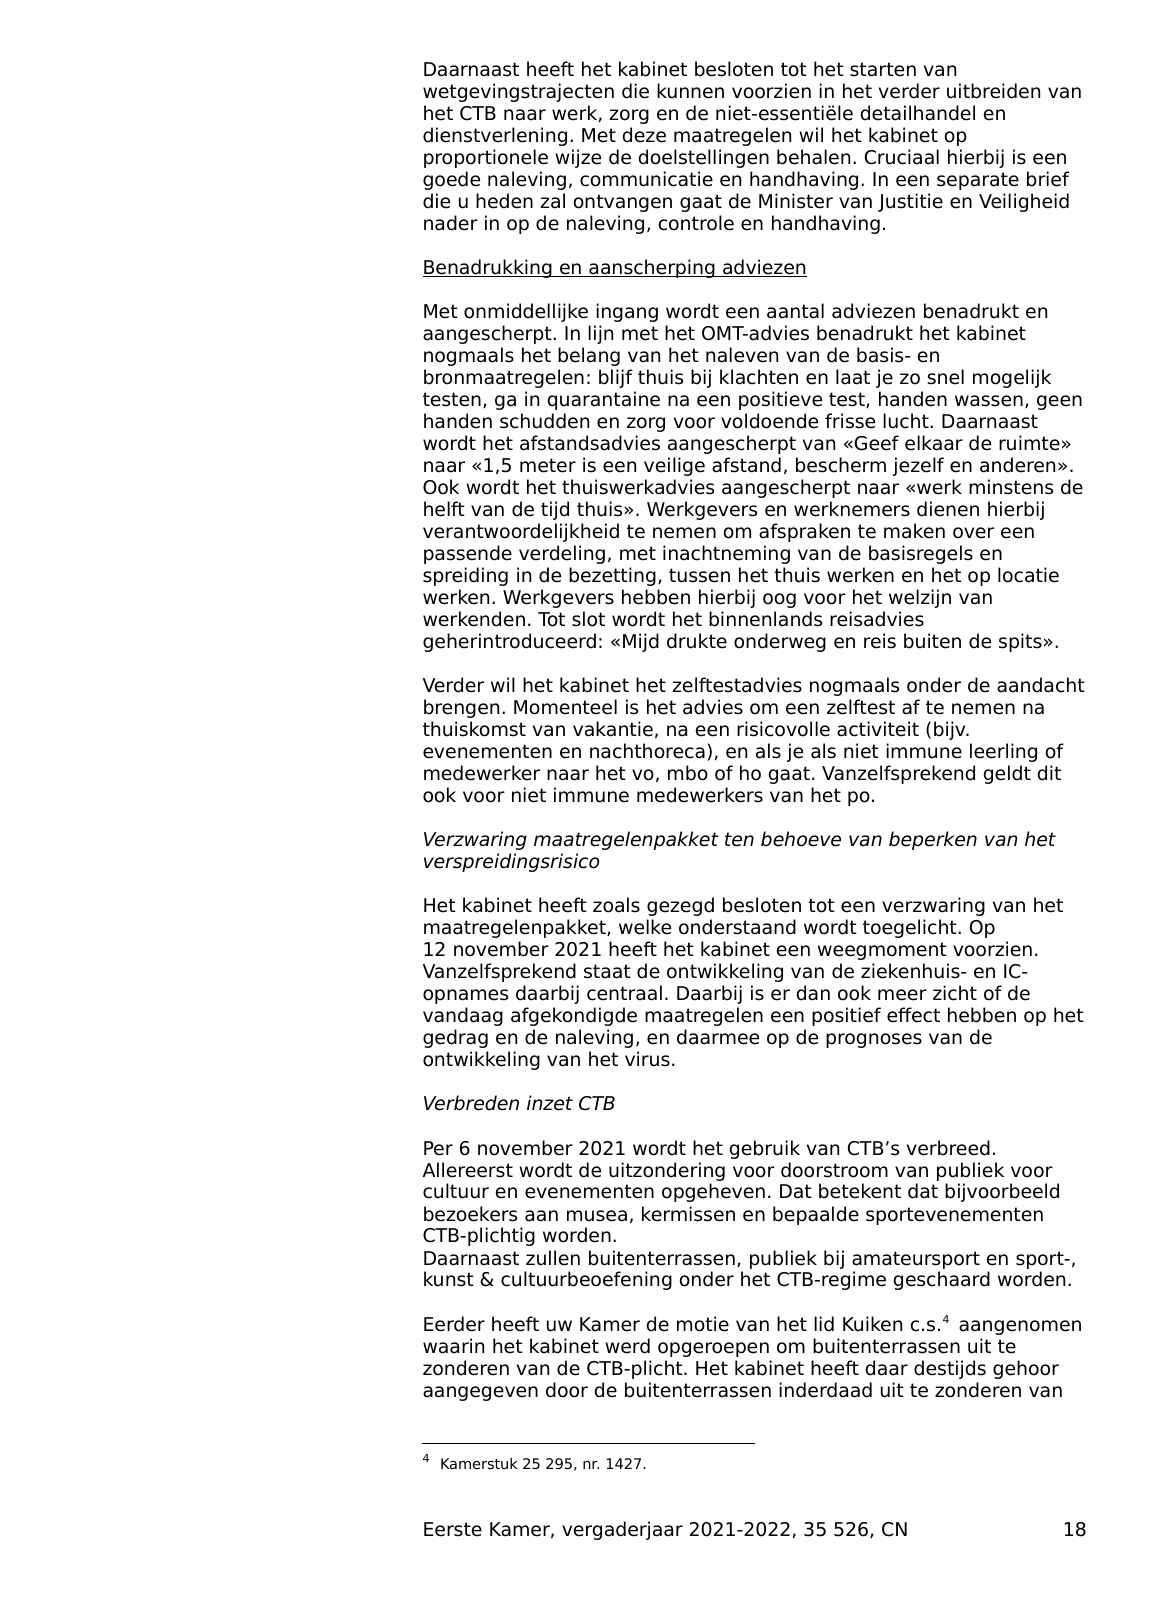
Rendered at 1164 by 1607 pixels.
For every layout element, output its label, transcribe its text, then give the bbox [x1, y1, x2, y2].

text Kamerstuk 25 295, nr. 1427. [422, 1452, 1087, 1474]
subtitle Verzwaring maatregelenpakket ten behoeve van beperken van het verspreidingsrisico [422, 829, 1087, 873]
subtitle Verbreden inzet CTB [422, 1093, 1087, 1115]
text Het kabinet heeft zoals gezegd besloten tot een verzwaring van het maatregelenpakket, welke onderstaand wordt toegelicht. Op 12 november 2021 heeft het kabinet een weegmoment voorzien. Vanzelfsprekend staat de ontwikkeling van de ziekenhuis- en IC-opnames daarbij centraal. Daarbij is er dan ook meer zicht of de vandaag afgekondigde maatregelen een positief effect hebben op het gedrag en de naleving, en daarmee op de prognoses van de ontwikkeling van het virus. [422, 895, 1087, 1071]
text Daarnaast zullen buitenterrassen, publiek bij amateursport en sport-, kunst & cultuurbeoefening onder het CTB-regime geschaard worden. [422, 1247, 1087, 1291]
text Met onmiddellijke ingang wordt een aantal adviezen benadrukt en aangescherpt. In lijn met het OMT-advies benadrukt het kabinet nogmaals het belang van het naleven van de basis- en bronmaatregelen: blijf thuis bij klachten en laat je zo snel mogelijk testen, ga in quarantaine na een positieve test, handen wassen, geen handen schudden en zorg voor voldoende frisse lucht. Daarnaast wordt het afstandsadvies aangescherpt van «Geef elkaar de ruimte» naar «1,5 meter is een veilige afstand, bescherm jezelf en anderen». Ook wordt het thuiswerkadvies aangescherpt naar «werk minstens de helft van de tijd thuis». Werkgevers en werknemers dienen hierbij verantwoordelijkheid te nemen om afspraken te maken over een passende verdeling, met inachtneming van de basisregels en spreiding in de bezetting, tussen het thuis werken en het op locatie werken. Werkgevers hebben hierbij oog voor het welzijn van werkenden. Tot slot wordt het binnenlands reisadvies geherintroduceerd: «Mijd drukte onderweg en reis buiten de spits». [422, 301, 1087, 653]
text Eerder heeft uw Kamer de motie van het lid Kuiken c.s. aangenomen waarin het kabinet werd opgeroepen om buitenterrassen uit te zonderen van de CTB-plicht. Het kabinet heeft daar destijds gehoor aangegeven door de buitenterrassen inderdaad uit te zonderen van [422, 1313, 1087, 1401]
text Verder wil het kabinet het zelftestadvies nogmaals onder de aandacht brengen. Momenteel is het advies om een zelftest af te nemen na thuiskomst van vakantie, na een risicovolle activiteit (bijv. evenementen en nachthoreca), en als je als niet immune leerling of medewerker naar het vo, mbo of ho gaat. Vanzelfsprekend geldt dit ook voor niet immune medewerkers van het po. [422, 675, 1087, 807]
subtitle Benadrukking en aanscherping adviezen [422, 257, 1087, 279]
text Per 6 november 2021 wordt het gebruik van CTB’s verbreed. Allereerst wordt de uitzondering voor doorstroom van publiek voor cultuur en evenementen opgeheven. Dat betekent dat bijvoorbeeld bezoekers aan musea, kermissen en bepaalde sportevenementen CTB-plichtig worden. [422, 1137, 1087, 1247]
text Daarnaast heeft het kabinet besloten tot het starten van wetgevingstrajecten die kunnen voorzien in het verder uitbreiden van het CTB naar werk, zorg en de niet-essentiële detailhandel en dienstverlening. Met deze maatregelen wil het kabinet op proportionele wijze de doelstellingen behalen. Cruciaal hierbij is een goede naleving, communicatie en handhaving. In een separate brief die u heden zal ontvangen gaat de Minister van Justitie en Veiligheid nader in op de naleving, controle en handhaving. [422, 59, 1087, 235]
